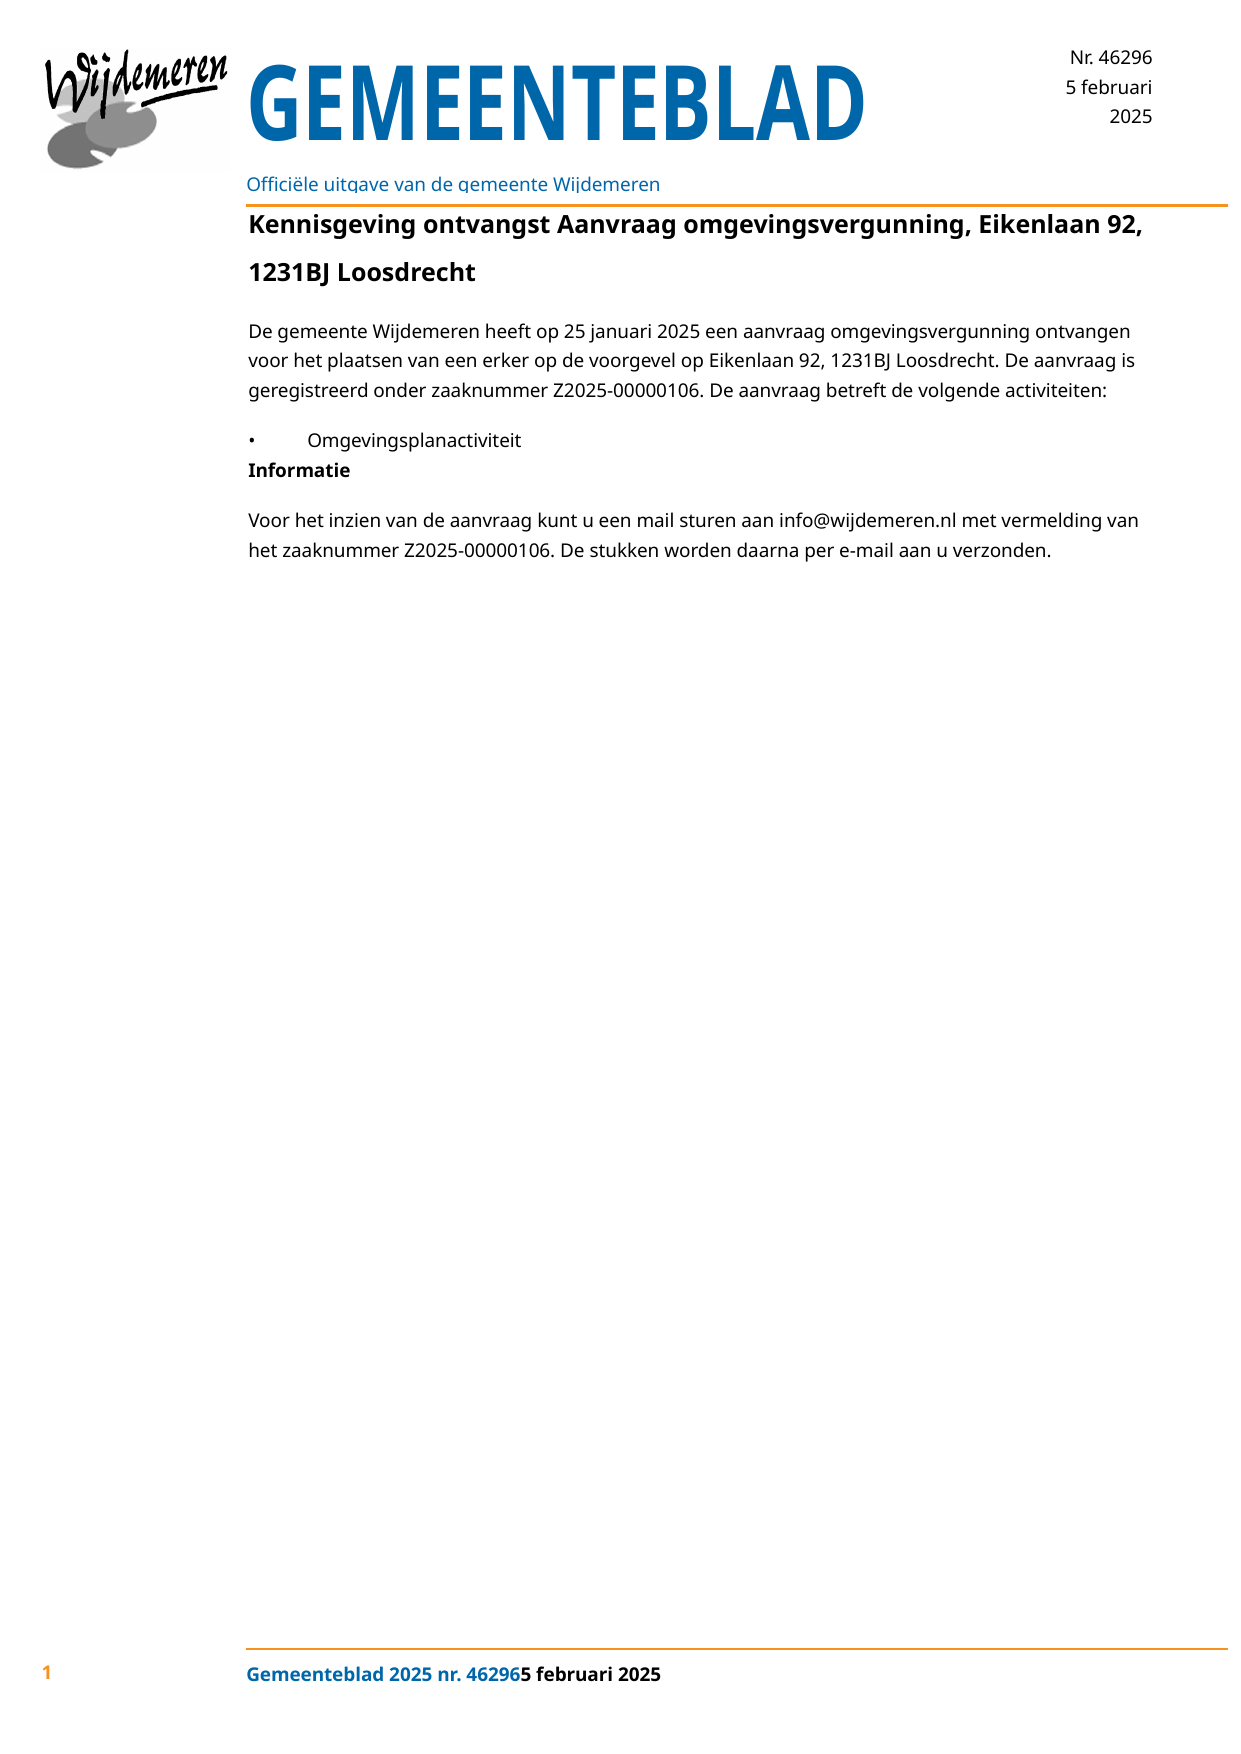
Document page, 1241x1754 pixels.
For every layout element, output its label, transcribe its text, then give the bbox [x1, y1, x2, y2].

text Kennisgeving ontvangst Aanvraag omgevingsvergunning, Eikenlaan 92, 1231BJ Loosdrecht [248, 207, 1152, 288]
text Informatie [248, 457, 1152, 483]
picture [41, 47, 231, 172]
text Voor het inzien van de aanvraag kunt u een mail sturen aan info@wijdemeren.nl met vermelding van het zaaknummer Z2025-00000106. De stukken worden daarna per e-mail aan u verzonden. [248, 507, 1152, 563]
list Omgevingsplanactiviteit [248, 427, 1152, 453]
text De gemeente Wijdemeren heeft op 25 januari 2025 een aanvraag omgevingsvergunning ontvangen voor het plaatsen van een erker op de voorgevel op Eikenlaan 92, 1231BJ Loosdrecht. De aanvraag is geregistreerd onder zaaknummer Z2025-00000106. De aanvraag betreft de volgende activiteiten: [248, 318, 1152, 403]
